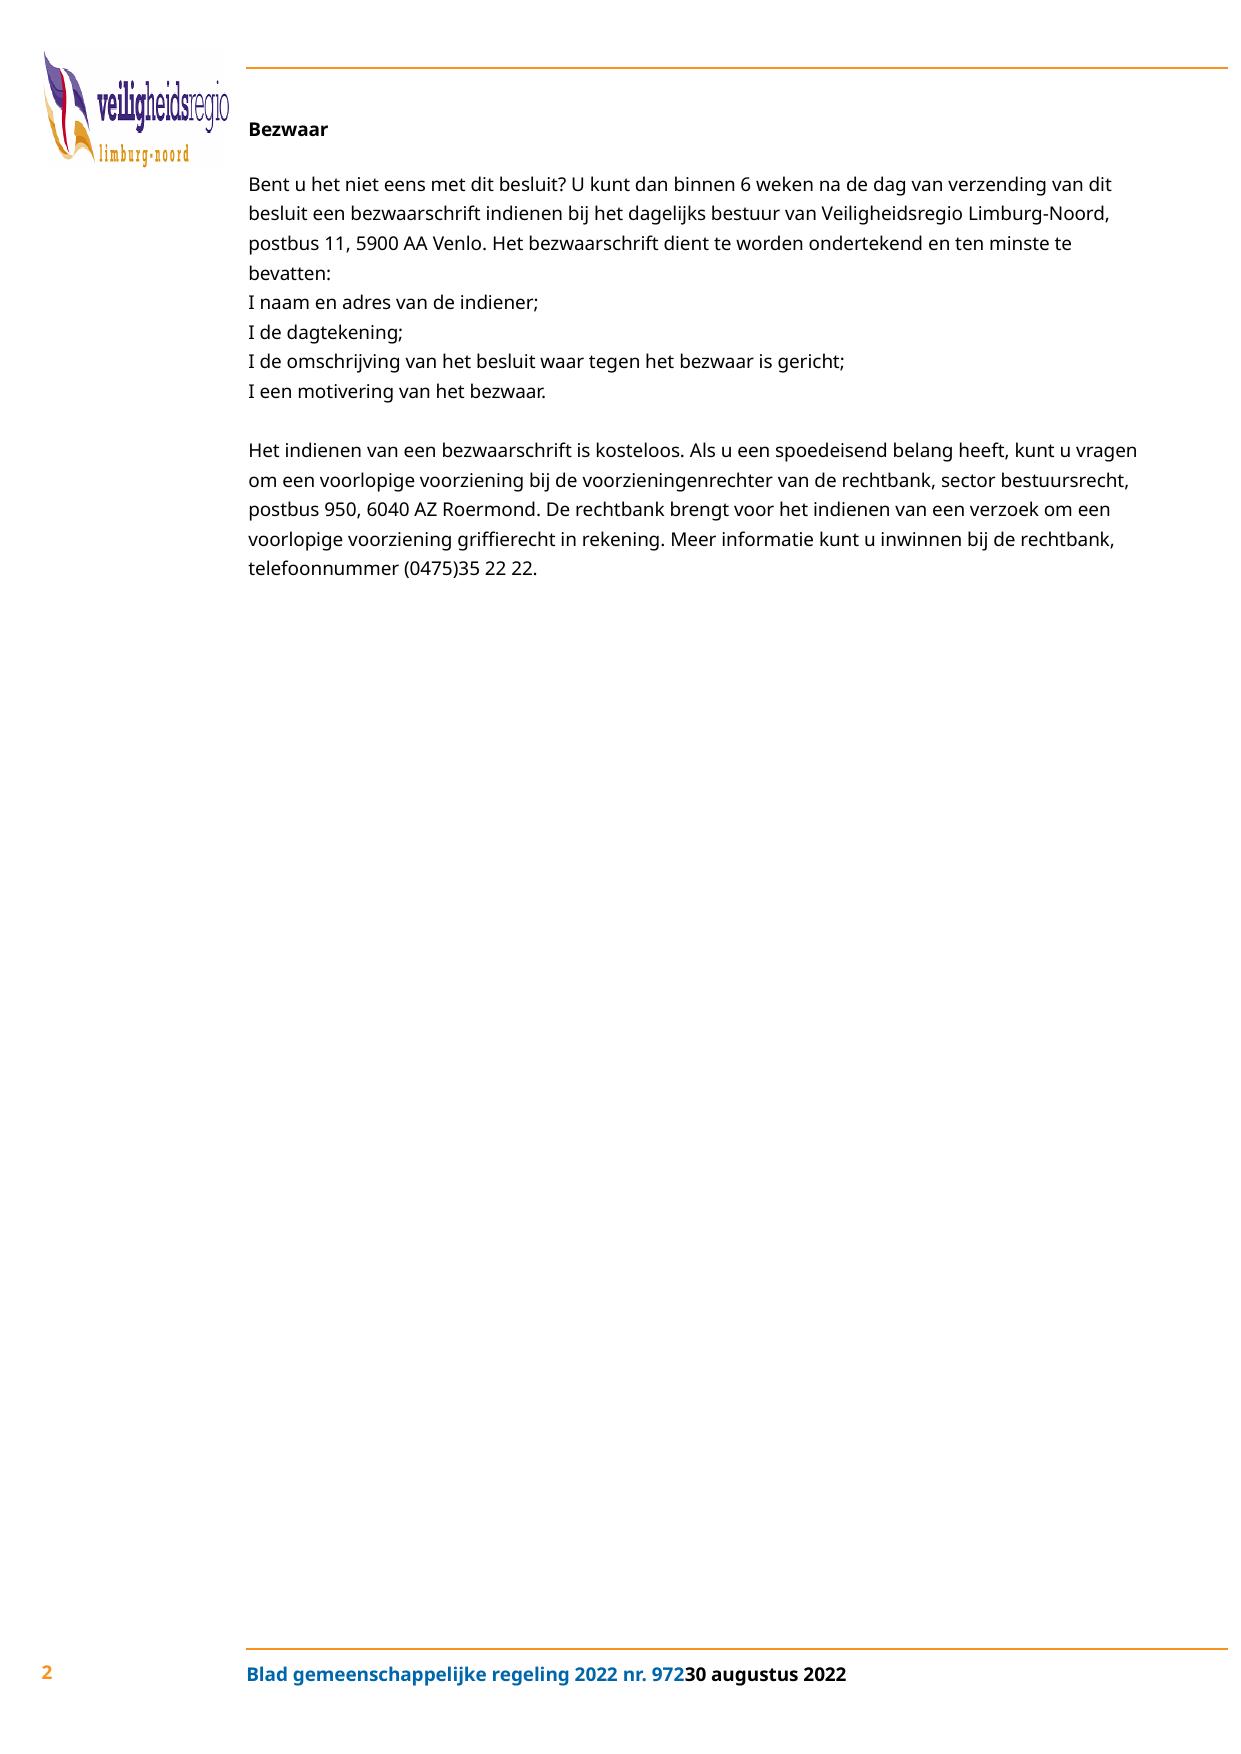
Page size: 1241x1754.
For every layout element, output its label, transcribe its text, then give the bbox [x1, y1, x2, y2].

text I de dagtekening; [248, 319, 1152, 345]
text Bent u het niet eens met dit besluit? U kunt dan binnen 6 weken na de dag van verzending van dit besluit een bezwaarschrift indienen bij het dagelijks bestuur van Veiligheidsregio Limburg-Noord, postbus 11, 5900 AA Venlo. Het bezwaarschrift dient te worden ondertekend en ten minste te bevatten: [248, 171, 1152, 286]
text I een motivering van het bezwaar. [248, 378, 1152, 404]
text I de omschrijving van het besluit waar tegen het bezwaar is gericht; [248, 348, 1152, 374]
text Bezwaar [248, 116, 1152, 141]
picture [41, 47, 231, 172]
text Het indienen van een bezwaarschrift is kosteloos. Als u een spoedeisend belang heeft, kunt u vragen om een voorlopige voorziening bij de voorzieningenrechter van de rechtbank, sector bestuursrecht, postbus 950, 6040 AZ Roermond. De rechtbank brengt voor het indienen van een verzoek om een voorlopige voorziening griffierecht in rekening. Meer informatie kunt u inwinnen bij de rechtbank, telefoonnummer (0475)35 22 22. [248, 437, 1152, 581]
text I naam en adres van de indiener; [248, 289, 1152, 315]
